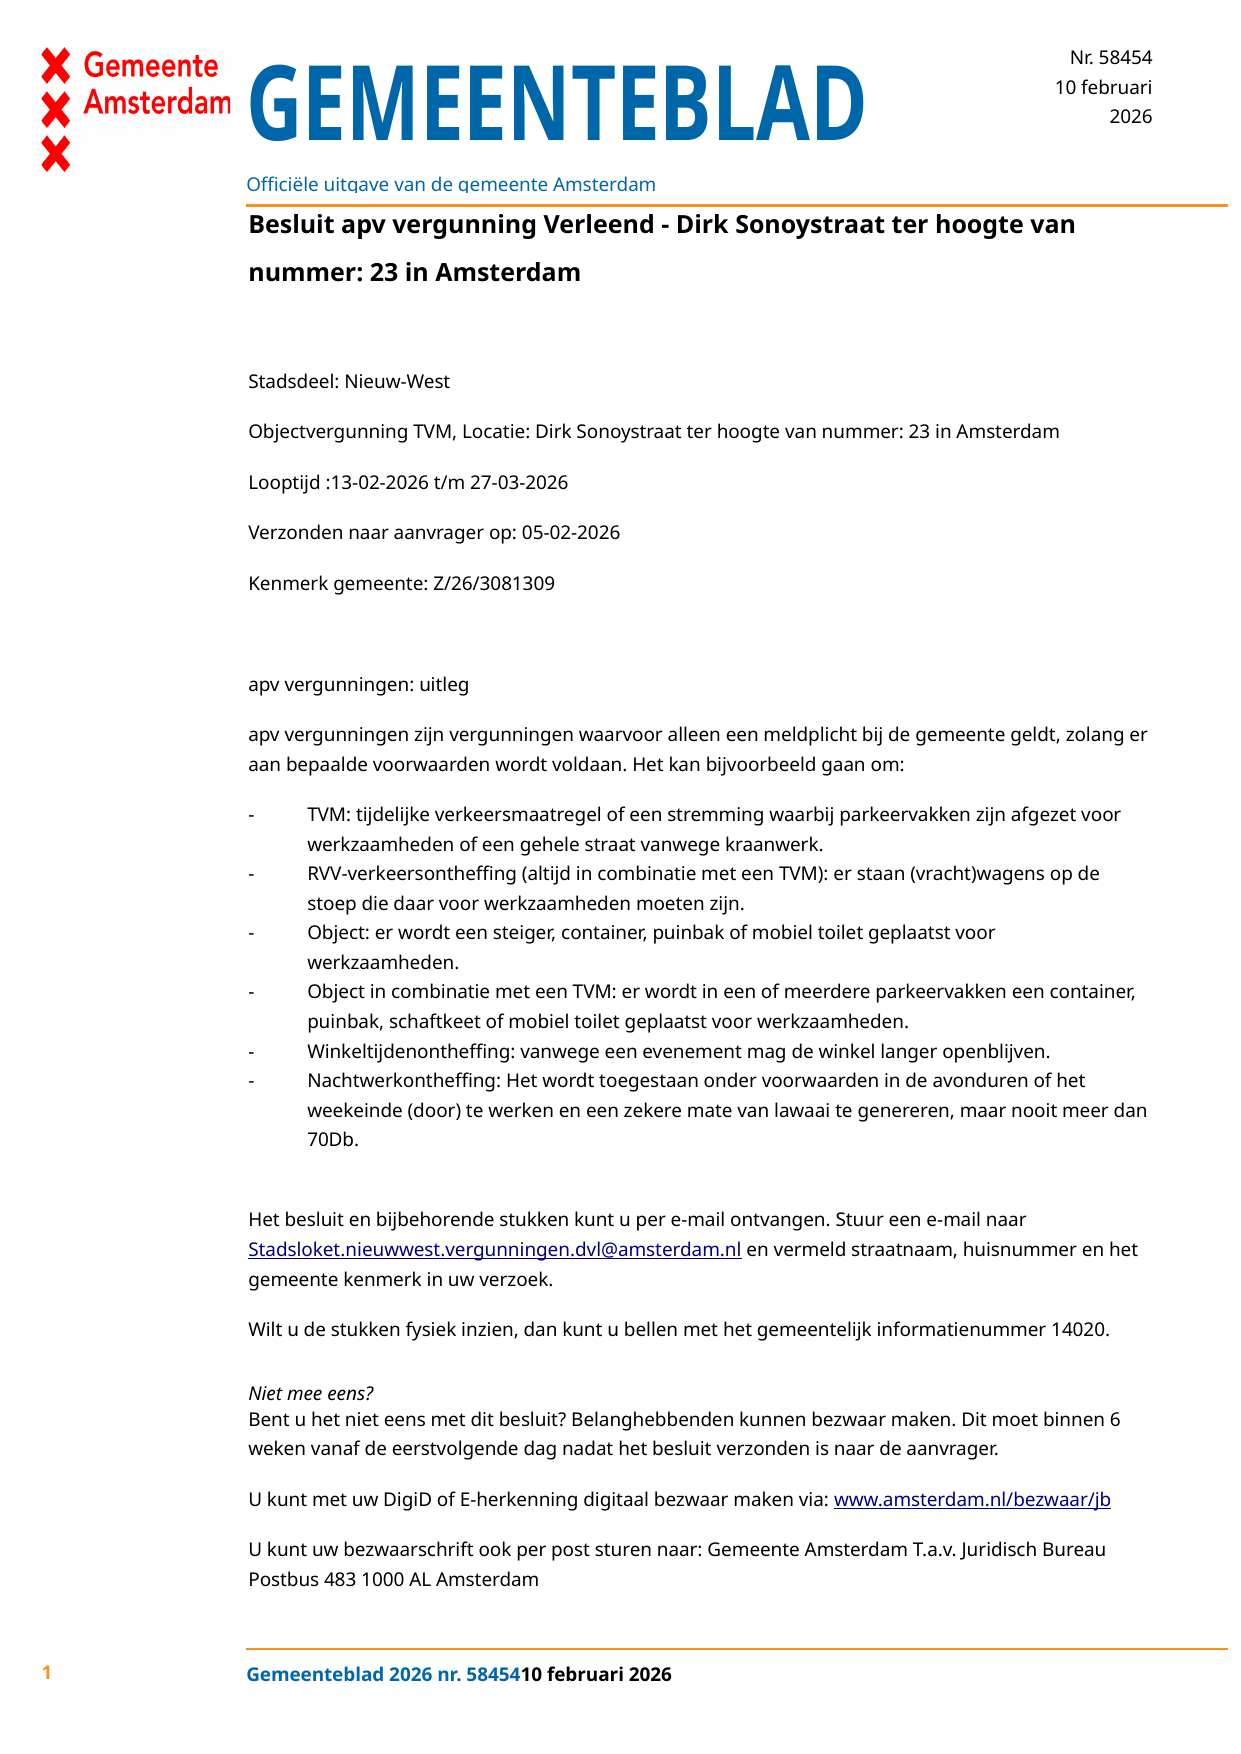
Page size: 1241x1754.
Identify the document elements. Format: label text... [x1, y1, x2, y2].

list Object in combinatie met een TVM: er wordt in een of meerdere parkeervakken een container, puinbak, schaftkeet of mobiel toilet geplaatst voor werkzaamheden. [248, 979, 1152, 1034]
text Stadsdeel: Nieuw-West [248, 368, 1152, 394]
list Object: er wordt een steiger, container, puinbak of mobiel toilet geplaatst voor werkzaamheden. [248, 919, 1152, 975]
text Looptijd :13-02-2026 t/m 27-03-2026 [248, 469, 1152, 495]
list Winkeltijdenontheffing: vanwege een evenement mag de winkel langer openblijven. [248, 1038, 1152, 1064]
text Bent u het niet eens met dit besluit? Belanghebbenden kunnen bezwaar maken. Dit moet binnen 6 weken vanaf de eerstvolgende dag nadat het besluit verzonden is naar de aanvrager. [248, 1406, 1152, 1461]
text Verzonden naar aanvrager op: 05-02-2026 [248, 519, 1152, 545]
text U kunt met uw DigiD of E-herkenning digitaal bezwaar maken via: www.amsterdam.nl/bezwaar/jb [248, 1486, 1152, 1512]
text Het besluit en bijbehorende stukken kunt u per e-mail ontvangen. Stuur een e-mail naar Stadsloket.nieuwwest.vergunningen.dvl@amsterdam.nl en vermeld straatnaam, huisnummer en het gemeente kenmerk in uw verzoek. [248, 1207, 1152, 1292]
picture [41, 47, 231, 172]
text Besluit apv vergunning Verleend - Dirk Sonoystraat ter hoogte van nummer: 23 in Amsterdam [248, 207, 1152, 288]
list RVV-verkeersontheffing (altijd in combinatie met een TVM): er staan (vracht)wagens op de stoep die daar voor werkzaamheden moeten zijn. [248, 860, 1152, 916]
text Kenmerk gemeente: Z/26/3081309 [248, 570, 1152, 596]
list TVM: tijdelijke verkeersmaatregel of een stremming waarbij parkeervakken zijn afgezet voor werkzaamheden of een gehele straat vanwege kraanwerk. [248, 801, 1152, 857]
text Objectvergunning TVM, Locatie: Dirk Sonoystraat ter hoogte van nummer: 23 in Amsterdam [248, 419, 1152, 444]
text Wilt u de stukken fysiek inzien, dan kunt u bellen met het gemeentelijk informatienummer 14020. [248, 1316, 1152, 1342]
list Nachtwerkontheffing: Het wordt toegestaan onder voorwaarden in de avonduren of het weekeinde (door) te werken en een zekere mate van lawaai te genereren, maar nooit meer dan 70Db. [248, 1067, 1152, 1152]
text apv vergunningen: uitleg [248, 671, 1152, 697]
text U kunt uw bezwaarschrift ook per post sturen naar: Gemeente Amsterdam T.a.v. Juridisch Bureau Postbus 483 1000 AL Amsterdam [248, 1536, 1152, 1592]
text Niet mee eens? [248, 1380, 1152, 1406]
text apv vergunningen zijn vergunningen waarvoor alleen een meldplicht bij de gemeente geldt, zolang er aan bepaalde voorwaarden wordt voldaan. Het kan bijvoorbeeld gaan om: [248, 721, 1152, 777]
